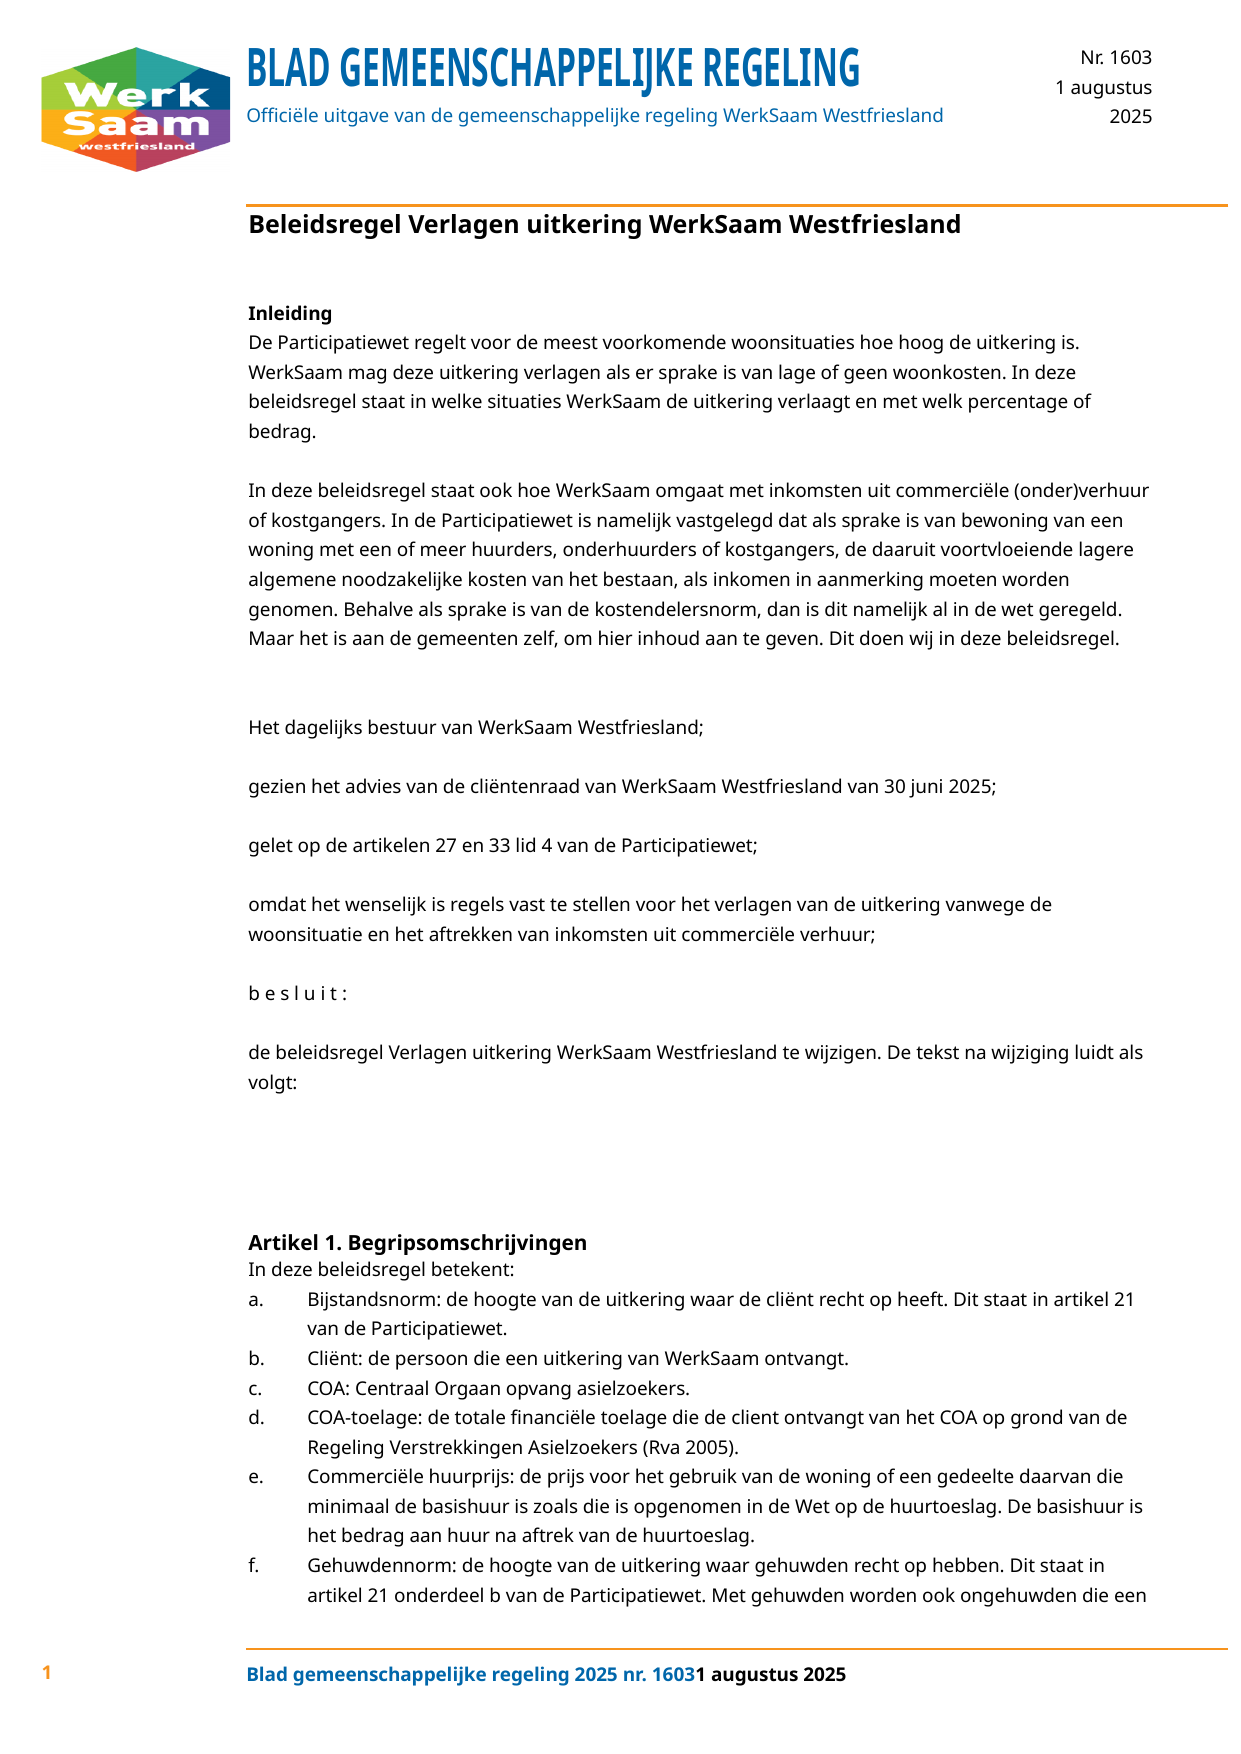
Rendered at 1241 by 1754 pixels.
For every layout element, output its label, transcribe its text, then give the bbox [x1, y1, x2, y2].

text Beleidsregel Verlagen uitkering WerkSaam Westfriesland [248, 207, 1152, 241]
text omdat het wenselijk is regels vast te stellen voor het verlagen van de uitkering vanwege de woonsituatie en het aftrekken van inkomsten uit commerciële verhuur; [248, 892, 1152, 947]
list Gehuwdennorm: de hoogte van de uitkering waar gehuwden recht op hebben. Dit staat in artikel 21 onderdeel b van de Participatiewet. Met gehuwden worden ook ongehuwden die een [248, 1552, 1152, 1607]
list Bijstandsnorm: de hoogte van de uitkering waar de cliënt recht op heeft. Dit staat in artikel 21 van de Participatiewet. [248, 1286, 1152, 1341]
text In deze beleidsregel betekent: [248, 1256, 1152, 1282]
picture [41, 47, 231, 172]
list Cliënt: de persoon die een uitkering van WerkSaam ontvangt. [248, 1345, 1152, 1371]
text gelet op de artikelen 27 en 33 lid 4 van de Participatiewet; [248, 832, 1152, 858]
list Commerciële huurprijs: de prijs voor het gebruik van de woning of een gedeelte daarvan die minimaal de basishuur is zoals die is opgenomen in de Wet op de huurtoeslag. De basishuur is het bedrag aan huur na aftrek van de huurtoeslag. [248, 1463, 1152, 1548]
text b e s l u i t : [248, 980, 1152, 1006]
text Artikel 1. Begripsomschrijvingen [248, 1228, 1152, 1256]
text De Participatiewet regelt voor de meest voorkomende woonsituaties hoe hoog de uitkering is. WerkSaam mag deze uitkering verlagen als er sprake is van lage of geen woonkosten. In deze beleidsregel staat in welke situaties WerkSaam de uitkering verlaagt en met welk percentage of bedrag. [248, 329, 1152, 444]
text Inleiding [248, 300, 1152, 326]
text Het dagelijks bestuur van WerkSaam Westfriesland; [248, 714, 1152, 740]
text In deze beleidsregel staat ook hoe WerkSaam omgaat met inkomsten uit commerciële (onder)verhuur of kostgangers. In de Participatiewet is namelijk vastgelegd dat als sprake is van bewoning van een woning met een of meer huurders, onderhuurders of kostgangers, de daaruit voortvloeiende lagere algemene noodzakelijke kosten van het bestaan, als inkomen in aanmerking moeten worden genomen. Behalve als sprake is van de kostendelersnorm, dan is dit namelijk al in de wet geregeld. Maar het is aan de gemeenten zelf, om hier inhoud aan te geven. Dit doen wij in deze beleidsregel. [248, 477, 1152, 651]
text gezien het advies van de cliëntenraad van WerkSaam Westfriesland van 30 juni 2025; [248, 773, 1152, 799]
list COA-toelage: de totale financiële toelage die de client ontvangt van het COA op grond van de Regeling Verstrekkingen Asielzoekers (Rva 2005). [248, 1404, 1152, 1459]
list COA: Centraal Orgaan opvang asielzoekers. [248, 1375, 1152, 1400]
text de beleidsregel Verlagen uitkering WerkSaam Westfriesland te wijzigen. De tekst na wijziging luidt als volgt: [248, 1039, 1152, 1095]
